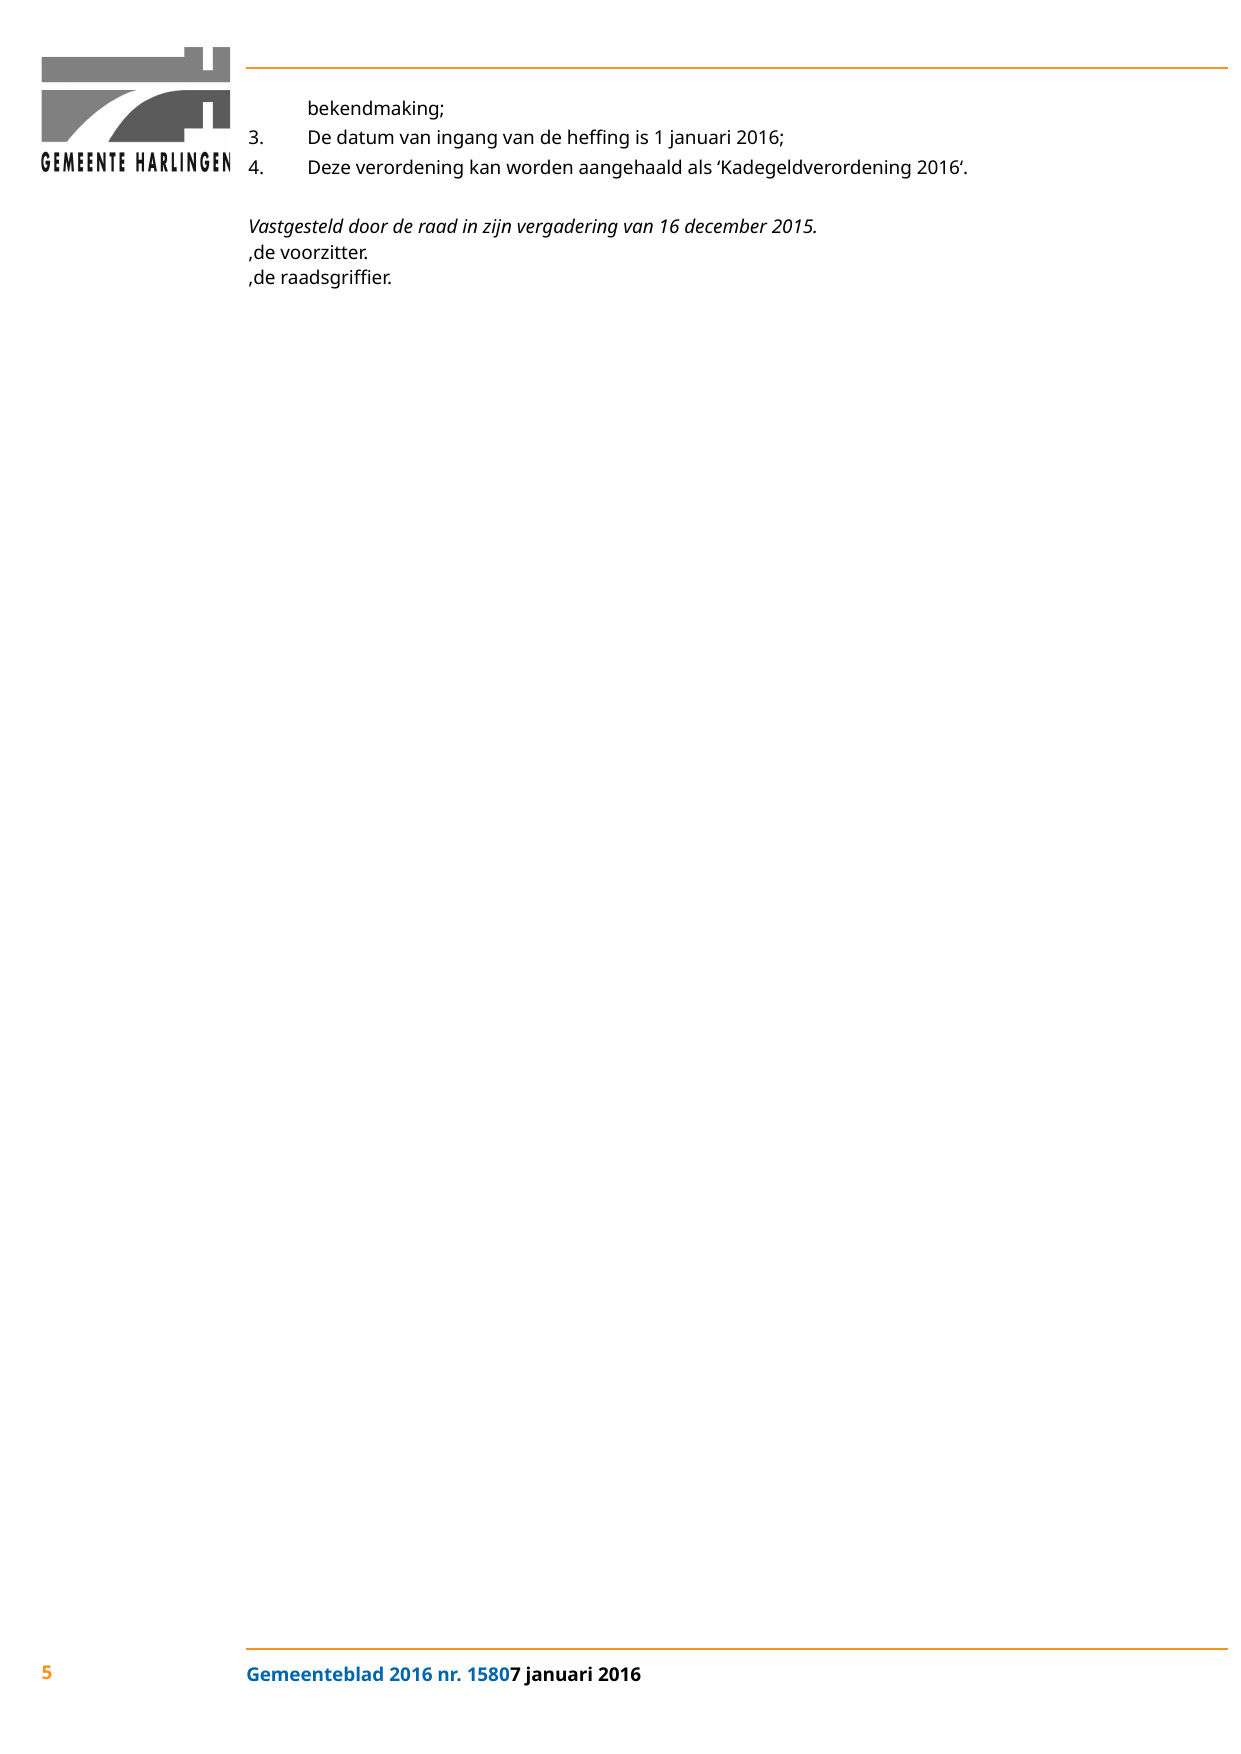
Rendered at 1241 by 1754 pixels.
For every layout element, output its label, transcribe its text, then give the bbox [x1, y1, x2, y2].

text Vastgesteld door de raad in zijn vergadering van 16 december 2015. [248, 213, 1152, 239]
text ,de voorzitter. [248, 239, 1152, 264]
text ,de raadsgriffier. [248, 264, 1152, 290]
list bekendmaking; [248, 95, 1152, 121]
list Deze verordening kan worden aangehaald als ‘Kadegeldverordening 2016‘. [248, 154, 1152, 180]
picture [41, 47, 231, 172]
list De datum van ingang van de heffing is 1 januari 2016; [248, 124, 1152, 150]
